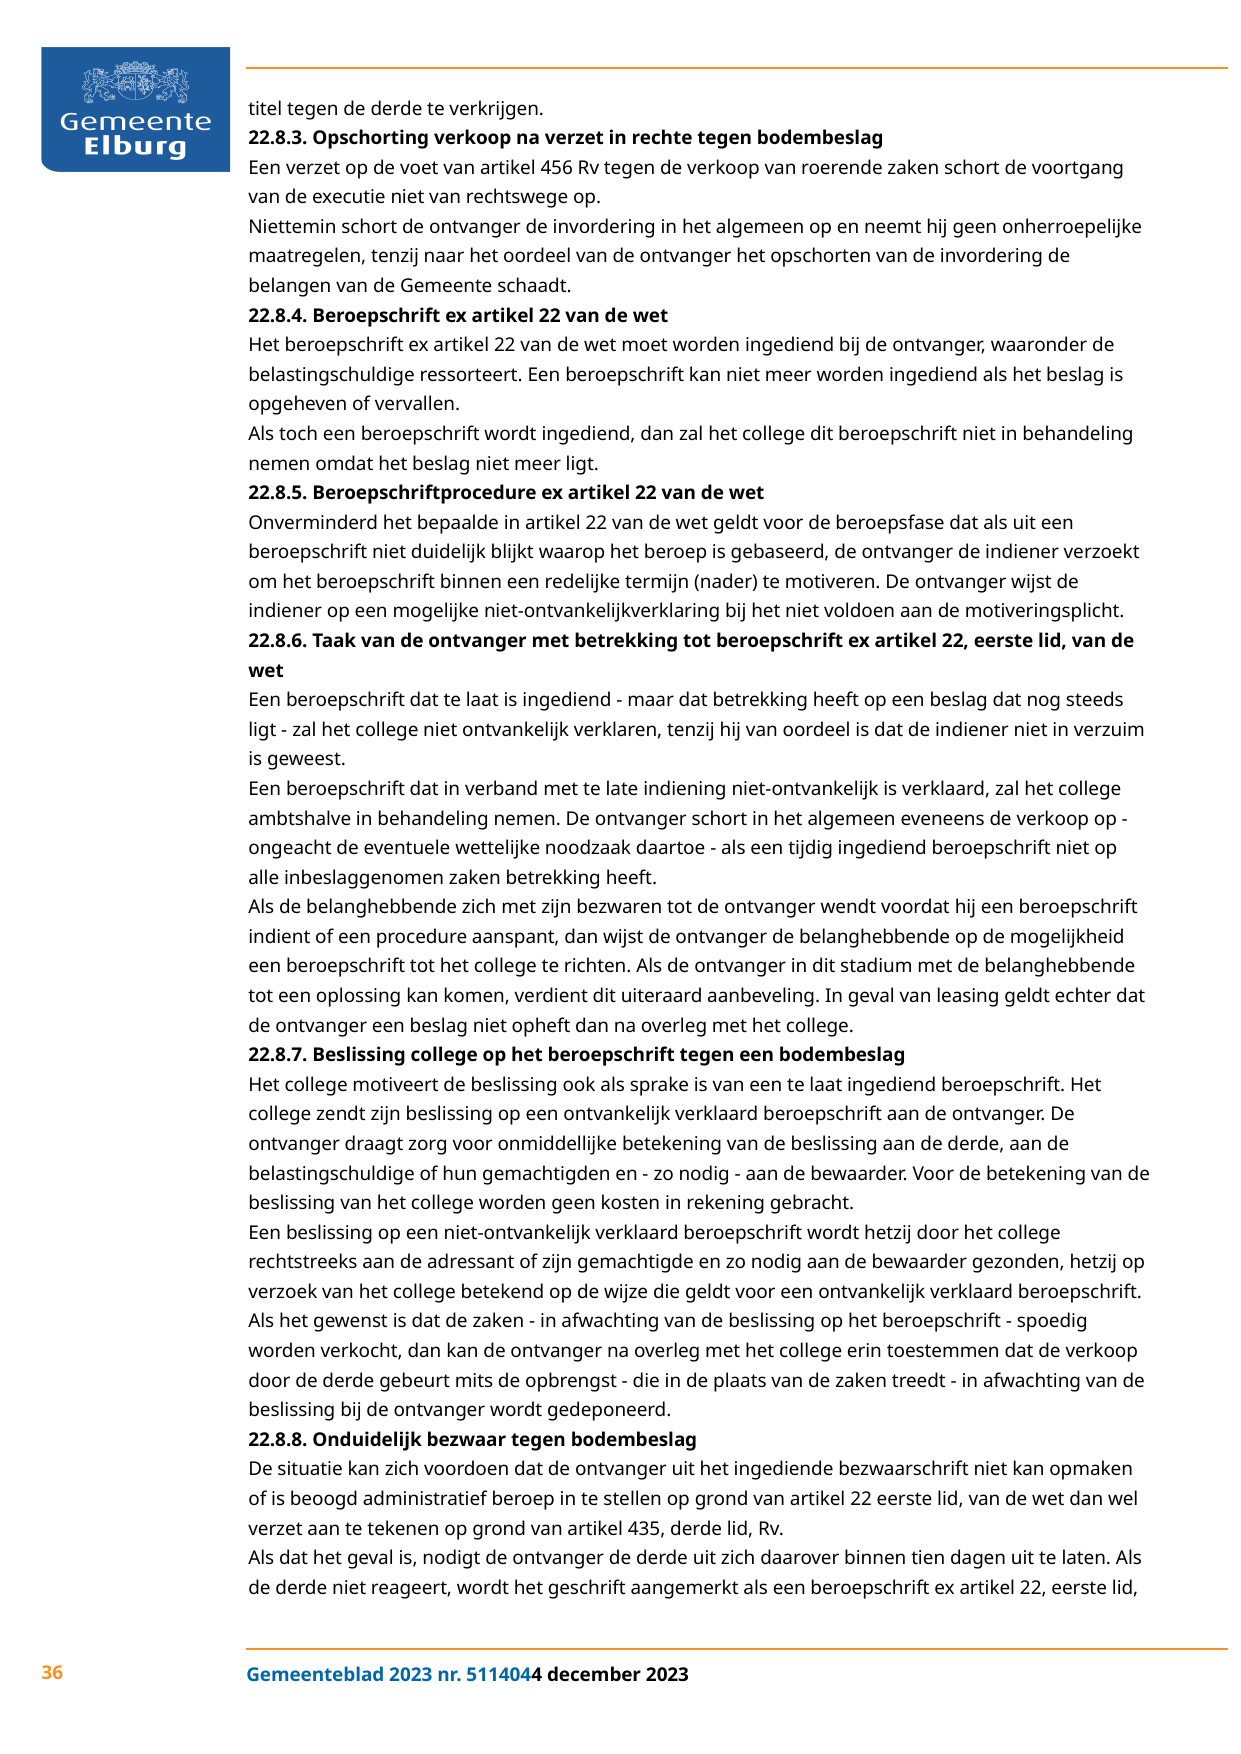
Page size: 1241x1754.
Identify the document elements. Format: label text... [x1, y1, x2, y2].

text De situatie kan zich voordoen dat de ontvanger uit het ingediende bezwaarschrift niet kan opmaken of is beoogd administratief beroep in te stellen op grond van artikel 22 eerste lid, van de wet dan wel verzet aan te tekenen op grond van artikel 435, derde lid, Rv. [248, 1456, 1152, 1541]
text Onverminderd het bepaalde in artikel 22 van de wet geldt voor de beroepsfase dat als uit een beroepschrift niet duidelijk blijkt waarop het beroep is gebaseerd, de ontvanger de indiener verzoekt om het beroepschrift binnen een redelijke termijn (nader) te motiveren. De ontvanger wijst de indiener op een mogelijke niet-ontvankelijkverklaring bij het niet voldoen aan de motiveringsplicht. [248, 509, 1152, 623]
text Een verzet op de voet van artikel 456 Rv tegen de verkoop van roerende zaken schort de voortgang van de executie niet van rechtswege op. [248, 154, 1152, 209]
text 22.8.8. Onduidelijk bezwaar tegen bodembeslag [248, 1426, 1152, 1452]
text Niettemin schort de ontvanger de invordering in het algemeen op en neemt hij geen onherroepelijke maatregelen, tenzij naar het oordeel van de ontvanger het opschorten van de invordering de belangen van de Gemeente schaadt. [248, 213, 1152, 298]
text 22.8.6. Taak van de ontvanger met betrekking tot beroepschrift ex artikel 22, eerste lid, van de wet [248, 627, 1152, 683]
text Als dat het geval is, nodigt de ontvanger de derde uit zich daarover binnen tien dagen uit te laten. Als de derde niet reageert, wordt het geschrift aangemerkt als een beroepschrift ex artikel 22, eerste lid, [248, 1544, 1152, 1600]
text 22.8.4. Beroepschrift ex artikel 22 van de wet [248, 302, 1152, 328]
text Een beroepschrift dat te laat is ingediend - maar dat betrekking heeft op een beslag dat nog steeds ligt - zal het college niet ontvankelijk verklaren, tenzij hij van oordeel is dat de indiener niet in verzuim is geweest. [248, 686, 1152, 771]
text 22.8.5. Beroepschriftprocedure ex artikel 22 van de wet [248, 479, 1152, 505]
text Als toch een beroepschrift wordt ingediend, dan zal het college dit beroepschrift niet in behandeling nemen omdat het beslag niet meer ligt. [248, 420, 1152, 476]
text Als de belanghebbende zich met zijn bezwaren tot de ontvanger wendt voordat hij een beroepschrift indient of een procedure aanspant, dan wijst de ontvanger de belanghebbende op de mogelijkheid een beroepschrift tot het college te richten. Als de ontvanger in dit stadium met de belanghebbende tot een oplossing kan komen, verdient dit uiteraard aanbeveling. In geval van leasing geldt echter dat de ontvanger een beslag niet opheft dan na overleg met het college. [248, 893, 1152, 1038]
picture [41, 47, 231, 172]
text Het college motiveert de beslissing ook als sprake is van een te laat ingediend beroepschrift. Het college zendt zijn beslissing op een ontvankelijk verklaard beroepschrift aan de ontvanger. De ontvanger draagt zorg voor onmiddellijke betekening van de beslissing aan de derde, aan de belastingschuldige of hun gemachtigden en - zo nodig - aan de bewaarder. Voor de betekening van de beslissing van het college worden geen kosten in rekening gebracht. [248, 1071, 1152, 1215]
text Een beslissing op een niet-ontvankelijk verklaard beroepschrift wordt hetzij door het college rechtstreeks aan de adressant of zijn gemachtigde en zo nodig aan de bewaarder gezonden, hetzij op verzoek van het college betekend op de wijze die geldt voor een ontvankelijk verklaard beroepschrift. [248, 1219, 1152, 1304]
text titel tegen de derde te verkrijgen. [248, 95, 1152, 121]
text Als het gewenst is dat de zaken - in afwachting van de beslissing op het beroepschrift - spoedig worden verkocht, dan kan de ontvanger na overleg met het college erin toestemmen dat de verkoop door de derde gebeurt mits de opbrengst - die in de plaats van de zaken treedt - in afwachting van de beslissing bij de ontvanger wordt gedeponeerd. [248, 1308, 1152, 1422]
text Het beroepschrift ex artikel 22 van de wet moet worden ingediend bij de ontvanger, waaronder de belastingschuldige ressorteert. Een beroepschrift kan niet meer worden ingediend als het beslag is opgeheven of vervallen. [248, 331, 1152, 416]
text 22.8.3. Opschorting verkoop na verzet in rechte tegen bodembeslag [248, 124, 1152, 150]
text 22.8.7. Beslissing college op het beroepschrift tegen een bodembeslag [248, 1041, 1152, 1067]
text Een beroepschrift dat in verband met te late indiening niet-ontvankelijk is verklaard, zal het college ambtshalve in behandeling nemen. De ontvanger schort in het algemeen eveneens de verkoop op - ongeacht de eventuele wettelijke noodzaak daartoe - als een tijdig ingediend beroepschrift niet op alle inbeslaggenomen zaken betrekking heeft. [248, 775, 1152, 890]
